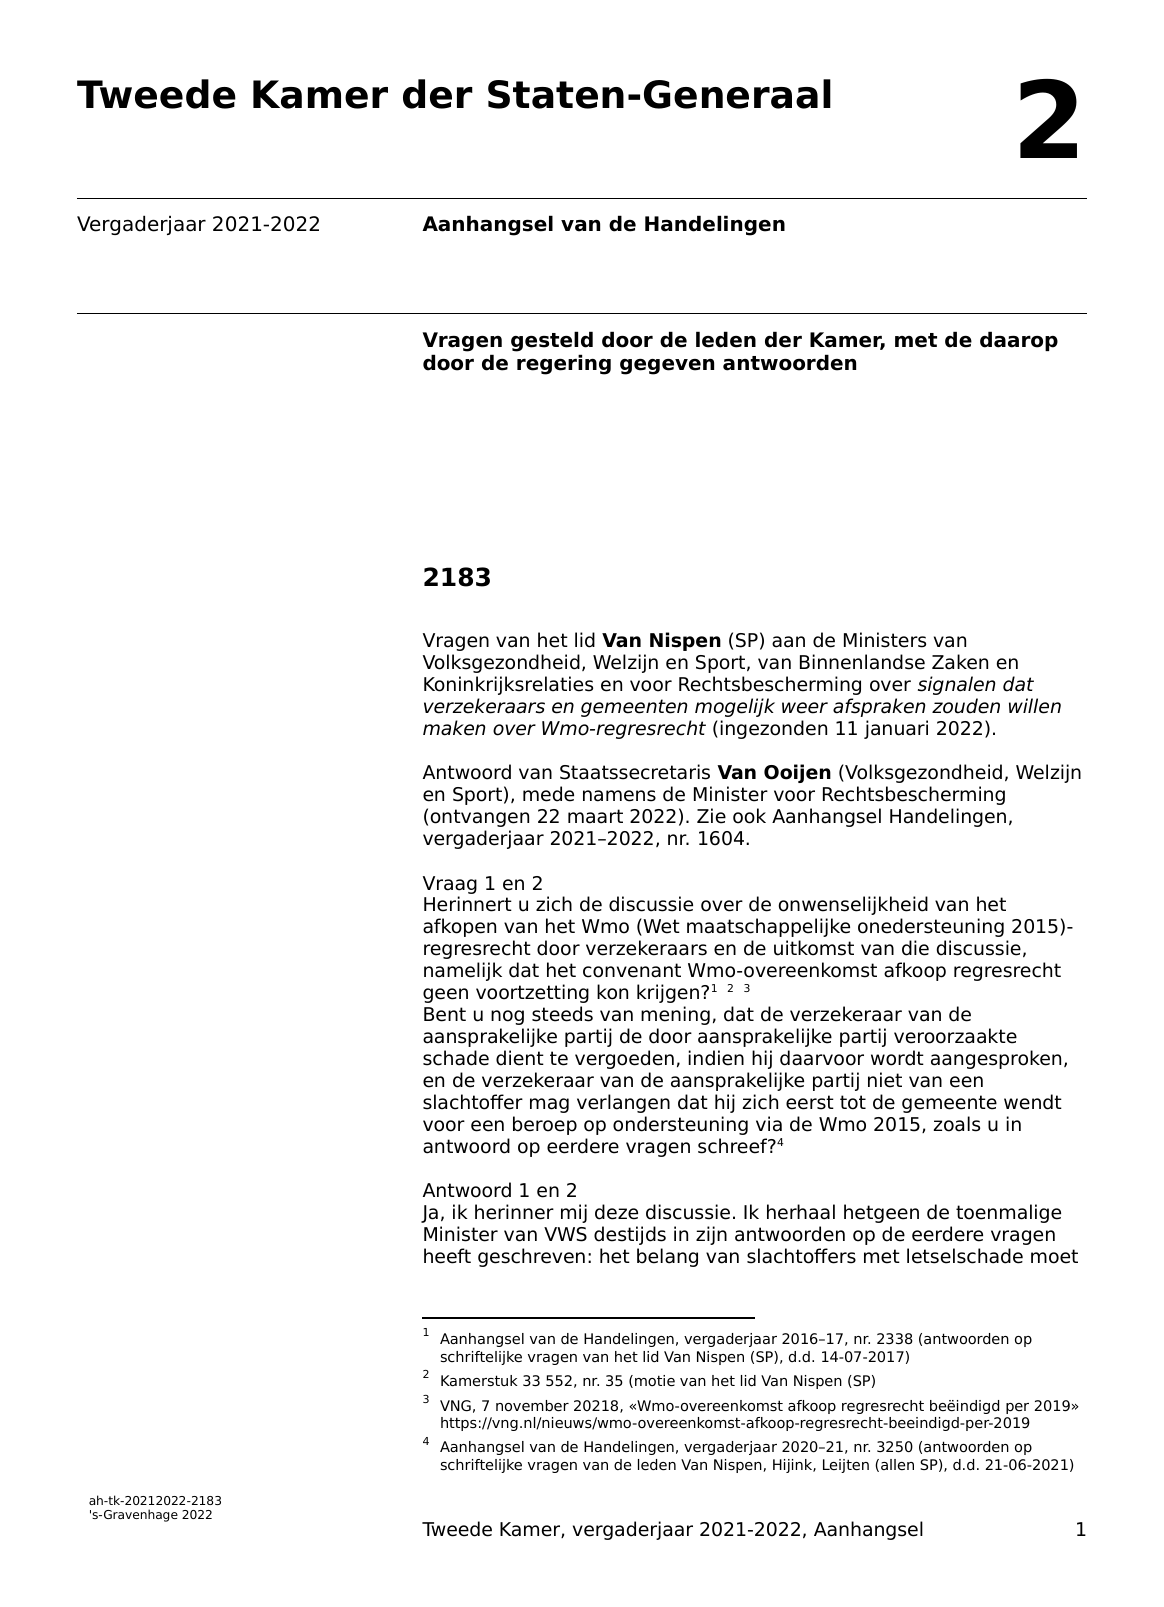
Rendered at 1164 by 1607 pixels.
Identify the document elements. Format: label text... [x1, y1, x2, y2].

text ah-tk-20212022-2183 [88, 1494, 323, 1508]
text Aanhangsel van de Handelingen, vergaderjaar 2016–17, nr. 2338 (antwoorden op schriftelijke vragen van het lid Van Nispen (SP), d.d. 14-07-2017) [422, 1327, 1087, 1366]
table_cell Vergaderjaar 2021-2022 [77, 199, 422, 313]
table_cell Aanhangsel van de Handelingen [422, 199, 1087, 313]
text Ja, ik herinner mij deze discussie. Ik herhaal hetgeen de toenmalige Minister van VWS destijds in zijn antwoorden op de eerdere vragen heeft geschreven: het belang van slachtoffers met letselschade moet [422, 1202, 1087, 1268]
table_cell [77, 314, 422, 375]
text Herinnert u zich de discussie over de onwenselijkheid van het afkopen van het Wmo (Wet maatschappelijke onedersteuning 2015)-regresrecht door verzekeraars en de uitkomst van die discussie, namelijk dat het convenant Wmo-overeenkomst afkoop regresrecht geen voortzetting kon krijgen? [422, 894, 1087, 1004]
text Vragen van het lid Van Nispen (SP) aan de Ministers van Volksgezondheid, Welzijn en Sport, van Binnenlandse Zaken en Koninkrijksrelaties en voor Rechtsbescherming over signalen dat verzekeraars en gemeenten mogelijk weer afspraken zouden willen maken over Wmo-regresrecht (ingezonden 11 januari 2022). [422, 630, 1087, 740]
table_header 2 [886, 59, 1087, 198]
table_header Tweede Kamer der Staten-Generaal [77, 59, 886, 198]
text 2183 [422, 563, 1087, 592]
text 's-Gravenhage 2022 [88, 1508, 323, 1522]
text Kamerstuk 33 552, nr. 35 (motie van het lid Van Nispen (SP) [422, 1368, 1087, 1391]
table_cell Vragen gesteld door de leden der Kamer, met de daarop door de regering gegeven antwoorden [422, 314, 1087, 375]
text Vraag 1 en 2 [422, 872, 1087, 894]
text Antwoord van Staatssecretaris Van Ooijen (Volksgezondheid, Welzijn en Sport), mede namens de Minister voor Rechtsbescherming (ontvangen 22 maart 2022). Zie ook Aanhangsel Handelingen, vergaderjaar 2021–2022, nr. 1604. [422, 762, 1087, 850]
text VNG, 7 november 20218, «Wmo-overeenkomst afkoop regresrecht beëindigd per 2019» https://vng.nl/nieuws/wmo-overeenkomst-afkoop-regresrecht-beeindigd-per-2019 [422, 1393, 1087, 1432]
text Bent u nog steeds van mening, dat de verzekeraar van de aansprakelijke partij de door aansprakelijke partij veroorzaakte schade dient te vergoeden, indien hij daarvoor wordt aangesproken, en de verzekeraar van de aansprakelijke partij niet van een slachtoffer mag verlangen dat hij zich eerst tot de gemeente wendt voor een beroep op ondersteuning via de Wmo 2015, zoals u in antwoord op eerdere vragen schreef? [422, 1004, 1087, 1158]
text Antwoord 1 en 2 [422, 1180, 1087, 1202]
text Aanhangsel van de Handelingen, vergaderjaar 2020–21, nr. 3250 (antwoorden op schriftelijke vragen van de leden Van Nispen, Hijink, Leijten (allen SP), d.d. 21-06-2021) [422, 1435, 1087, 1474]
